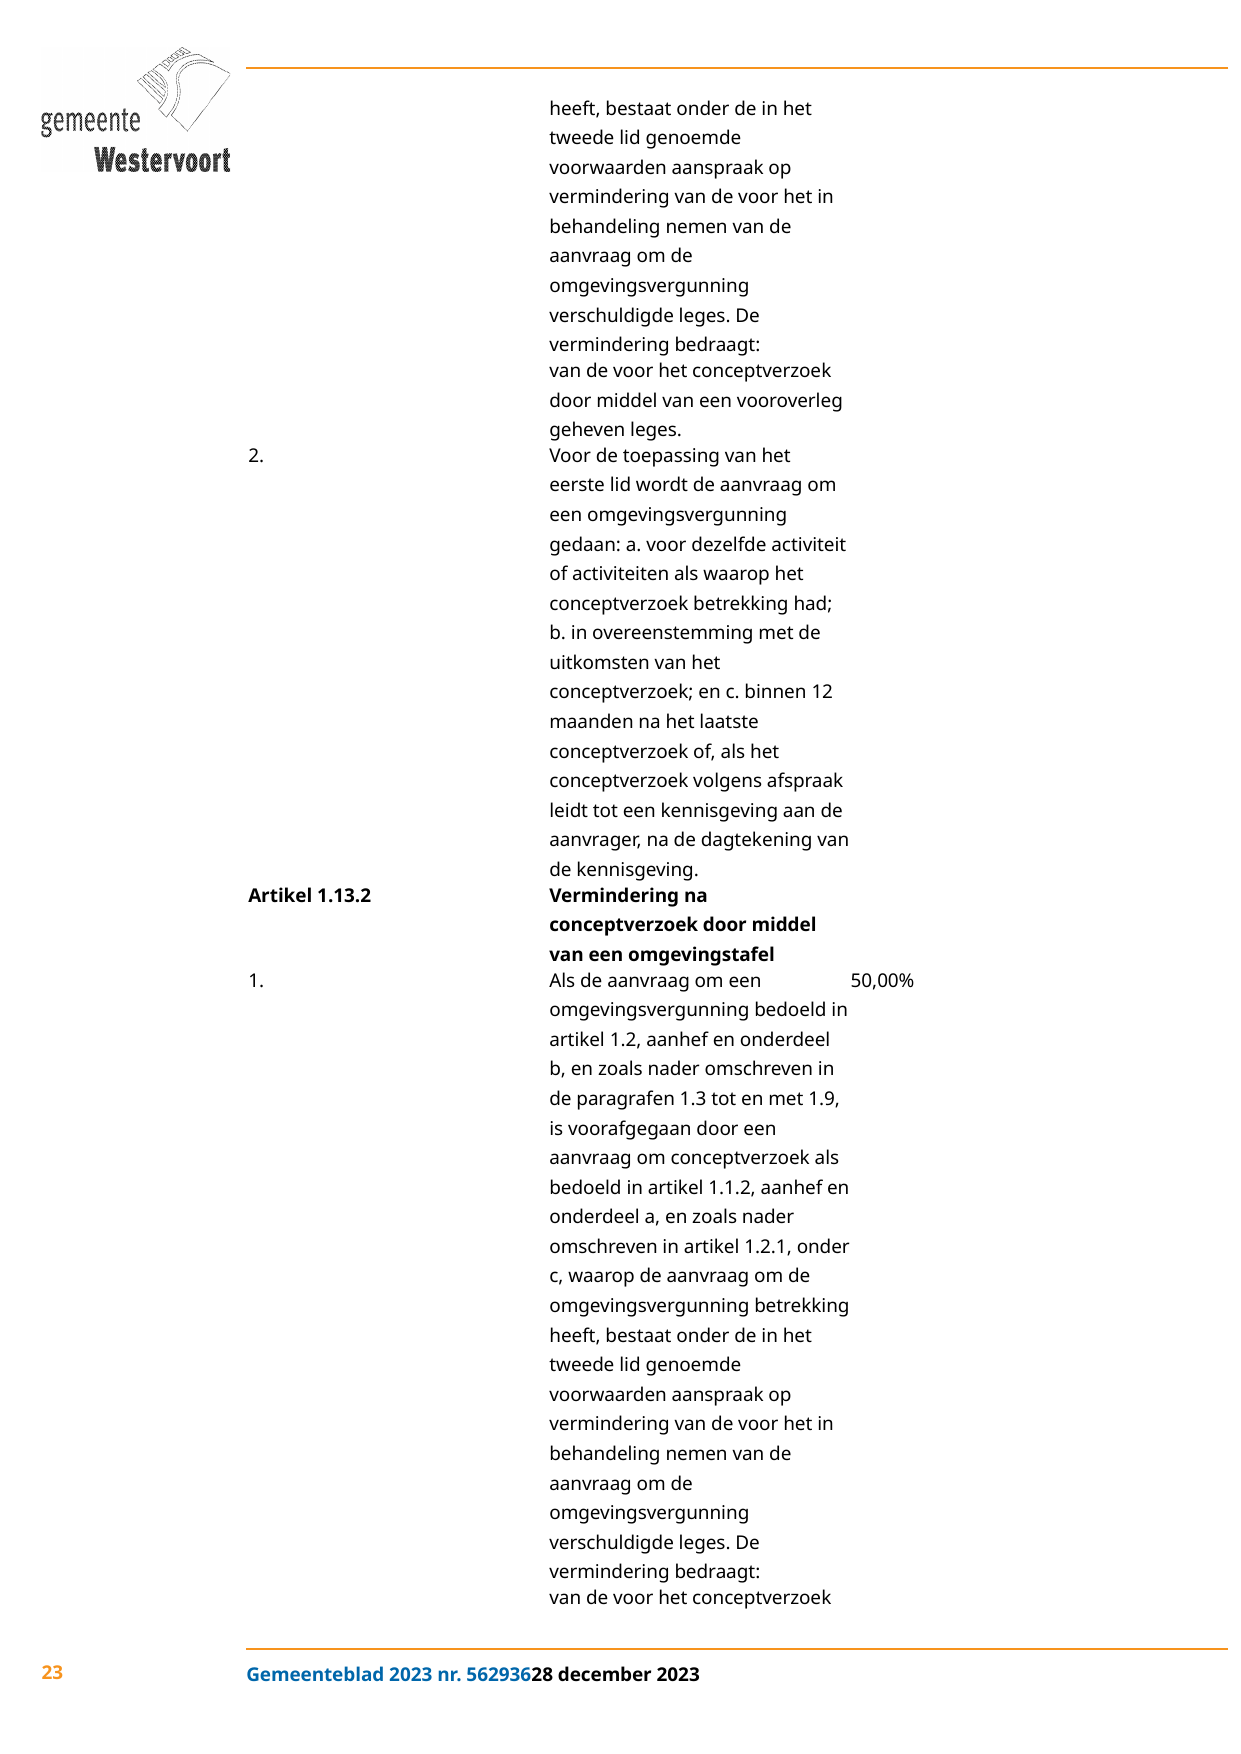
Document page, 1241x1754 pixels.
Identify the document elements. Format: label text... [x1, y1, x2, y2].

table_cell Voor de toepassing van het eerste lid wordt de aanvraag om een omgevingsvergunning gedaan: a. voor dezelfde activiteit of activiteiten als waarop het conceptverzoek betrekking had; b. in overeenstemming met de uitkomsten van het conceptverzoek; en c. binnen 12 maanden na het laatste conceptverzoek of, als het conceptverzoek volgens afspraak leidt tot een kennisgeving aan de aanvrager, na de dagtekening van de kennisgeving. [549, 442, 850, 882]
table_cell [850, 882, 1152, 967]
table_cell [850, 95, 1152, 357]
table_cell 2. [248, 442, 549, 882]
table_cell Artikel 1.13.2 [248, 882, 549, 967]
table_cell [248, 1584, 549, 1610]
picture [41, 47, 231, 172]
table_cell 50,00% [850, 967, 1152, 1584]
table_cell van de voor het conceptverzoek door middel van een vooroverleg geheven leges. [549, 357, 850, 442]
table_cell [248, 357, 549, 442]
table_cell [850, 357, 1152, 442]
table_cell 1. [248, 967, 549, 1584]
table_cell van de voor het conceptverzoek [549, 1584, 850, 1610]
table_cell Vermindering na conceptverzoek door middel van een omgevingstafel [549, 882, 850, 967]
table_cell Als de aanvraag om een omgevingsvergunning bedoeld in artikel 1.2, aanhef en onderdeel b, en zoals nader omschreven in de paragrafen 1.3 tot en met 1.9, is voorafgegaan door een aanvraag om conceptverzoek als bedoeld in artikel 1.1.2, aanhef en onderdeel a, en zoals nader omschreven in artikel 1.2.1, onder c, waarop de aanvraag om de omgevingsvergunning betrekking heeft, bestaat onder de in het tweede lid genoemde voorwaarden aanspraak op vermindering van de voor het in behandeling nemen van de aanvraag om de omgevingsvergunning verschuldigde leges. De vermindering bedraagt: [549, 967, 850, 1584]
table_cell [850, 1584, 1152, 1610]
table_cell heeft, bestaat onder de in het tweede lid genoemde voorwaarden aanspraak op vermindering van de voor het in behandeling nemen van de aanvraag om de omgevingsvergunning verschuldigde leges. De vermindering bedraagt: [549, 95, 850, 357]
table_cell [248, 95, 549, 357]
table_cell [850, 442, 1152, 882]
